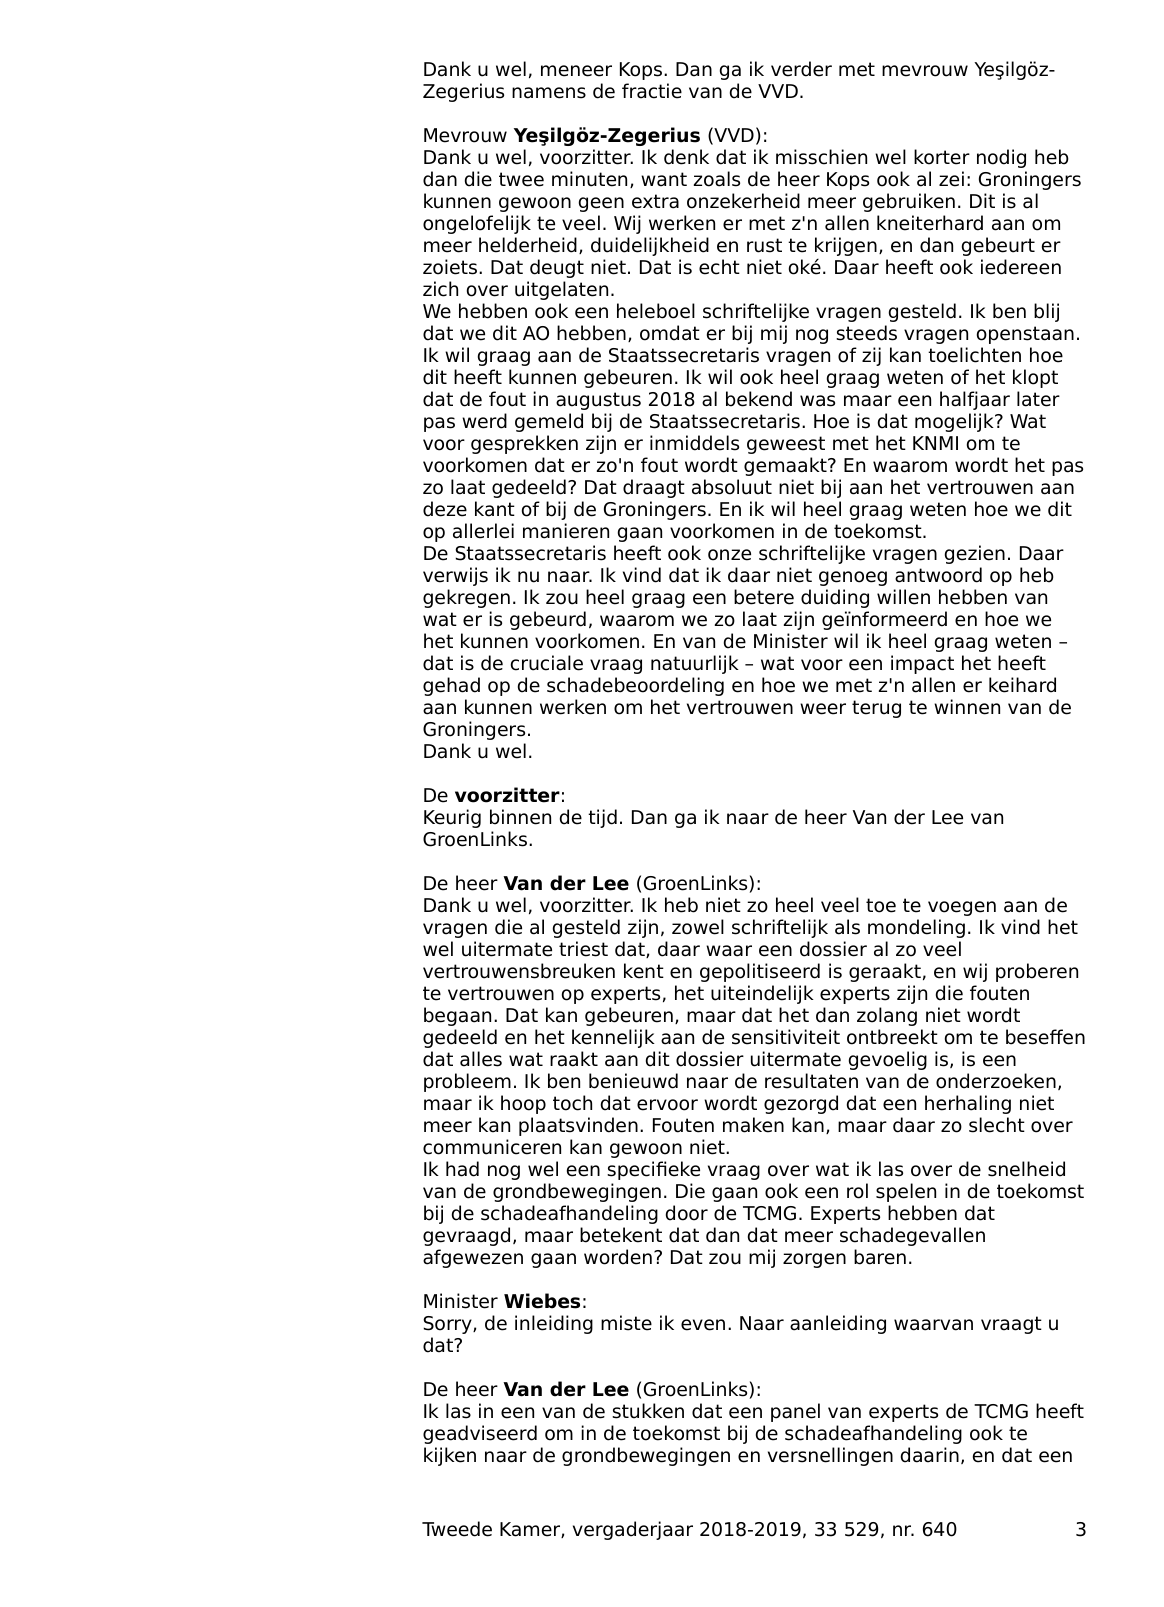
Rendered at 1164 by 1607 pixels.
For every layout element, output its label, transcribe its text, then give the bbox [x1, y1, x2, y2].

text Minister Wiebes: [422, 1291, 1087, 1313]
text De heer Van der Lee (GroenLinks): [422, 873, 1087, 895]
text Ik had nog wel een specifieke vraag over wat ik las over de snelheid van de grondbewegingen. Die gaan ook een rol spelen in de toekomst bij de schadeafhandeling door de TCMG. Experts hebben dat gevraagd, maar betekent dat dan dat meer schadegevallen afgewezen gaan worden? Dat zou mij zorgen baren. [422, 1159, 1087, 1268]
text De Staatssecretaris heeft ook onze schriftelijke vragen gezien. Daar verwijs ik nu naar. Ik vind dat ik daar niet genoeg antwoord op heb gekregen. Ik zou heel graag een betere duiding willen hebben van wat er is gebeurd, waarom we zo laat zijn geïnformeerd en hoe we het kunnen voorkomen. En van de Minister wil ik heel graag weten – dat is de cruciale vraag natuurlijk – wat voor een impact het heeft gehad op de schadebeoordeling en hoe we met z'n allen er keihard aan kunnen werken om het vertrouwen weer terug te winnen van de Groningers. [422, 543, 1087, 741]
text Dank u wel, voorzitter. Ik heb niet zo heel veel toe te voegen aan de vragen die al gesteld zijn, zowel schriftelijk als mondeling. Ik vind het wel uitermate triest dat, daar waar een dossier al zo veel vertrouwensbreuken kent en gepolitiseerd is geraakt, en wij proberen te vertrouwen op experts, het uiteindelijk experts zijn die fouten begaan. Dat kan gebeuren, maar dat het dan zolang niet wordt gedeeld en het kennelijk aan de sensitiviteit ontbreekt om te beseffen dat alles wat raakt aan dit dossier uitermate gevoelig is, is een probleem. Ik ben benieuwd naar de resultaten van de onderzoeken, maar ik hoop toch dat ervoor wordt gezorgd dat een herhaling niet meer kan plaatsvinden. Fouten maken kan, maar daar zo slecht over communiceren kan gewoon niet. [422, 895, 1087, 1159]
text De voorzitter: [422, 785, 1087, 807]
text Mevrouw Yeşilgöz-Zegerius (VVD): [422, 125, 1087, 147]
text Dank u wel. [422, 741, 1087, 763]
text Keurig binnen de tijd. Dan ga ik naar de heer Van der Lee van GroenLinks. [422, 807, 1087, 851]
text Dank u wel, voorzitter. Ik denk dat ik misschien wel korter nodig heb dan die twee minuten, want zoals de heer Kops ook al zei: Groningers kunnen gewoon geen extra onzekerheid meer gebruiken. Dit is al ongelofelijk te veel. Wij werken er met z'n allen kneiterhard aan om meer helderheid, duidelijkheid en rust te krijgen, en dan gebeurt er zoiets. Dat deugt niet. Dat is echt niet oké. Daar heeft ook iedereen zich over uitgelaten. [422, 147, 1087, 301]
text De heer Van der Lee (GroenLinks): [422, 1379, 1087, 1401]
text Ik las in een van de stukken dat een panel van experts de TCMG heeft geadviseerd om in de toekomst bij de schadeafhandeling ook te kijken naar de grondbewegingen en versnellingen daarin, en dat een [422, 1401, 1087, 1467]
text Dank u wel, meneer Kops. Dan ga ik verder met mevrouw Yeşilgöz-Zegerius namens de fractie van de VVD. [422, 59, 1087, 103]
text Sorry, de inleiding miste ik even. Naar aanleiding waarvan vraagt u dat? [422, 1313, 1087, 1357]
text We hebben ook een heleboel schriftelijke vragen gesteld. Ik ben blij dat we dit AO hebben, omdat er bij mij nog steeds vragen openstaan. Ik wil graag aan de Staatssecretaris vragen of zij kan toelichten hoe dit heeft kunnen gebeuren. Ik wil ook heel graag weten of het klopt dat de fout in augustus 2018 al bekend was maar een halfjaar later pas werd gemeld bij de Staatssecretaris. Hoe is dat mogelijk? Wat voor gesprekken zijn er inmiddels geweest met het KNMI om te voorkomen dat er zo'n fout wordt gemaakt? En waarom wordt het pas zo laat gedeeld? Dat draagt absoluut niet bij aan het vertrouwen aan deze kant of bij de Groningers. En ik wil heel graag weten hoe we dit op allerlei manieren gaan voorkomen in de toekomst. [422, 301, 1087, 543]
